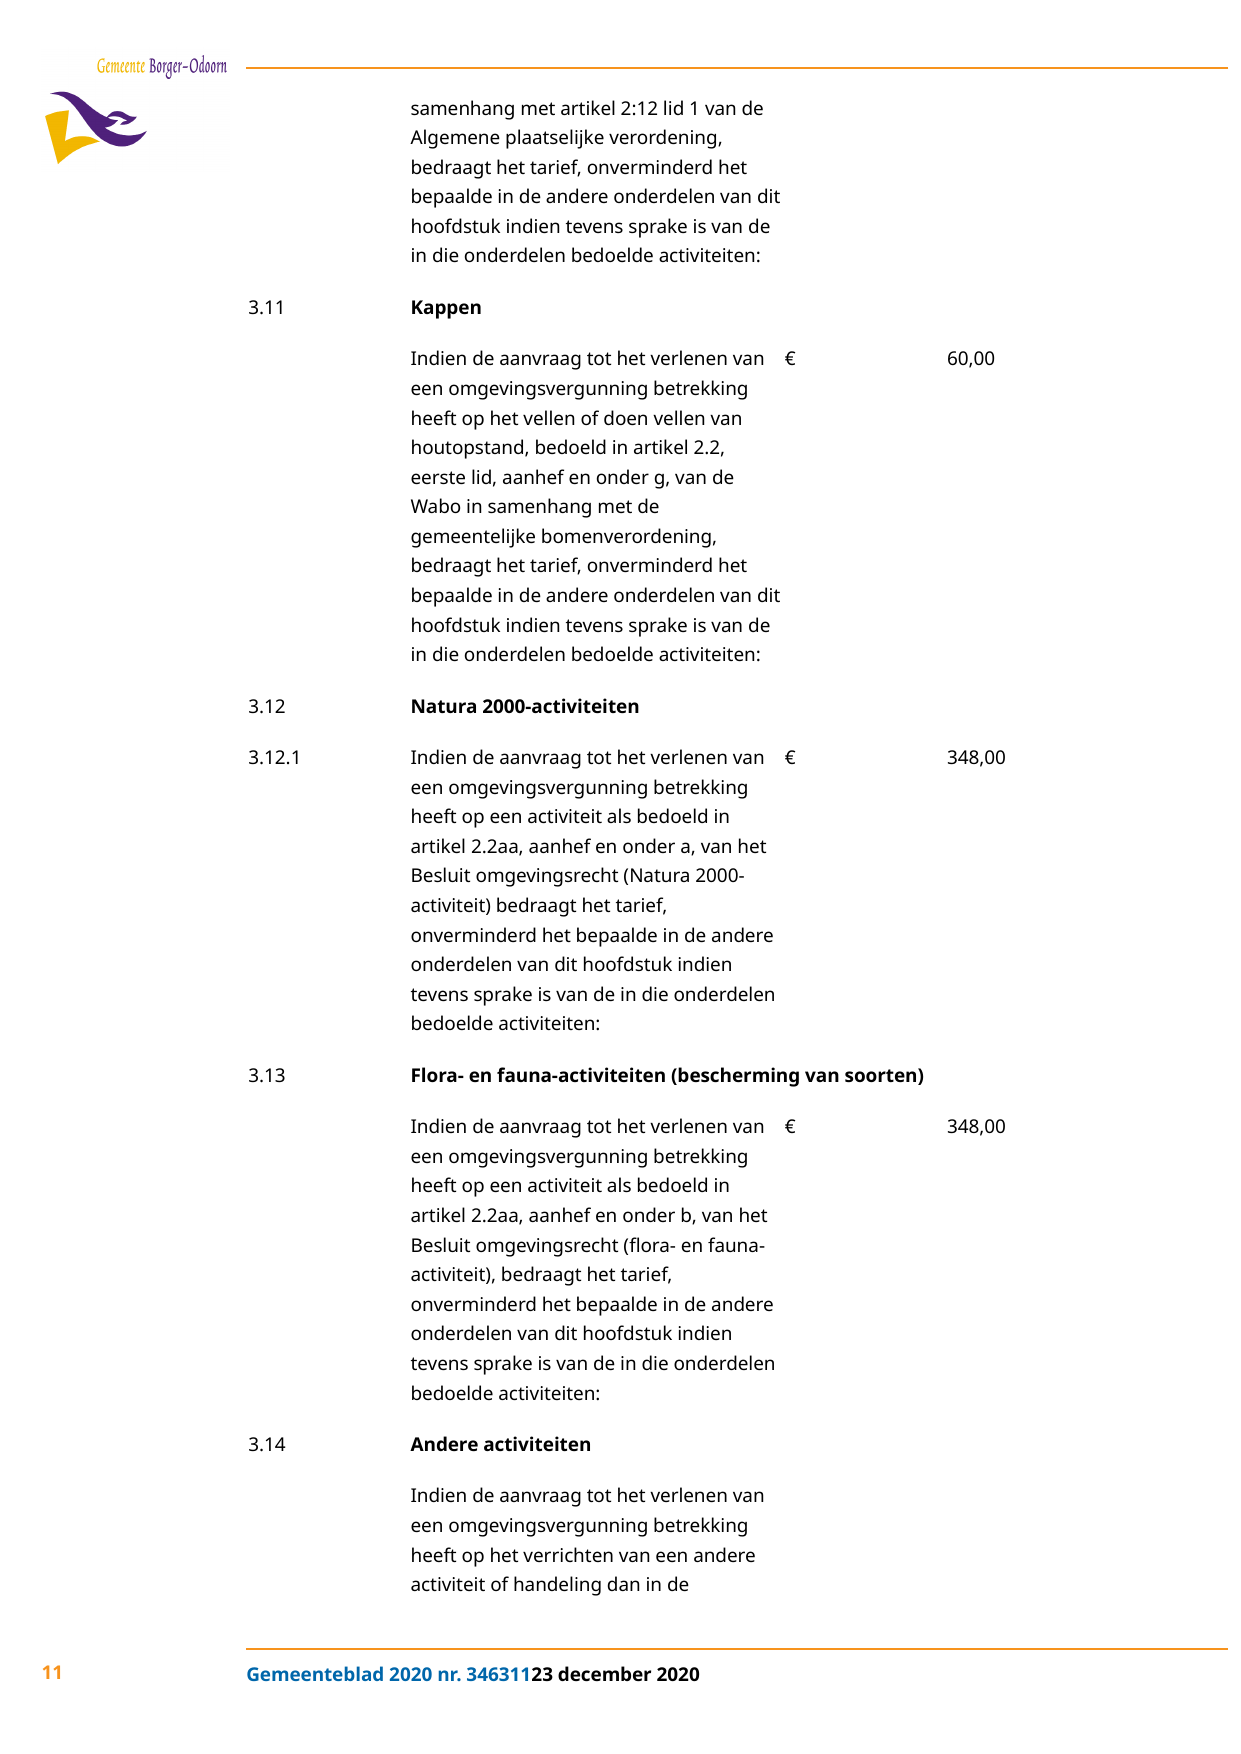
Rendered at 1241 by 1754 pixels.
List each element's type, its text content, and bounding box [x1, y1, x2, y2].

table_cell [410, 269, 784, 294]
table_cell 3.12.1 [248, 744, 410, 1036]
table_cell 3.11 [248, 294, 410, 320]
table_cell [248, 667, 410, 693]
table_cell Indien de aanvraag tot het verlenen van een omgevingsvergunning betrekking heeft op het vellen of doen vellen van houtopstand, bedoeld in artikel 2.2, eerste lid, aanhef en onder g, van de Wabo in samenhang met de gemeentelijke bomenverordening, bedraagt het tarief, onverminderd het bepaalde in de andere onderdelen van dit hoofdstuk indien tevens sprake is van de in die onderdelen bedoelde activiteiten: [410, 346, 784, 667]
table_cell [947, 719, 1152, 744]
table_cell [785, 1036, 947, 1062]
table_cell [248, 1088, 410, 1113]
table_cell 348,00 [947, 1114, 1152, 1406]
table_cell 60,00 [947, 346, 1152, 667]
table_cell [785, 320, 947, 346]
table_cell Natura 2000-activiteiten [410, 693, 784, 719]
table_cell Andere activiteiten [410, 1431, 784, 1457]
table_cell [248, 1406, 410, 1431]
table_cell [248, 95, 410, 268]
table_cell Flora- en fauna-activiteiten (bescherming van soorten) [410, 1062, 1152, 1088]
picture [41, 47, 231, 172]
table_cell [785, 667, 947, 693]
table_cell [785, 294, 947, 320]
table_cell [785, 1457, 947, 1483]
table_cell [785, 95, 947, 268]
table_cell [248, 320, 410, 346]
table_cell [947, 1457, 1152, 1483]
table_cell [410, 1088, 784, 1113]
table_cell [248, 1483, 410, 1597]
table_cell € [785, 744, 947, 1036]
table_cell [947, 320, 1152, 346]
table_cell € [785, 346, 947, 667]
table_cell [785, 269, 947, 294]
table_cell [248, 1114, 410, 1406]
table_cell [785, 693, 947, 719]
table_cell € [785, 1114, 947, 1406]
table_cell Indien de aanvraag tot het verlenen van een omgevingsvergunning betrekking heeft op het verrichten van een andere activiteit of handeling dan in de [410, 1483, 784, 1597]
table_cell [248, 269, 410, 294]
table_cell [248, 719, 410, 744]
table_cell [785, 1088, 947, 1113]
table_cell [410, 1406, 784, 1431]
table_cell [947, 294, 1152, 320]
table_cell [785, 719, 947, 744]
table_cell [947, 1088, 1152, 1113]
table_cell [947, 269, 1152, 294]
table_cell 3.12 [248, 693, 410, 719]
table_cell [947, 95, 1152, 268]
table_cell [410, 1036, 784, 1062]
table_cell [947, 1036, 1152, 1062]
table_cell 3.14 [248, 1431, 410, 1457]
table_cell [410, 1457, 784, 1483]
table_cell [410, 667, 784, 693]
table_cell [785, 1483, 947, 1597]
table_cell samenhang met artikel 2:12 lid 1 van de Algemene plaatselijke verordening, bedraagt het tarief, onverminderd het bepaalde in de andere onderdelen van dit hoofdstuk indien tevens sprake is van de in die onderdelen bedoelde activiteiten: [410, 95, 784, 268]
table_cell Kappen [410, 294, 784, 320]
table_cell [947, 667, 1152, 693]
table_cell 3.13 [248, 1062, 410, 1088]
table_cell [785, 1431, 947, 1457]
table_cell [947, 693, 1152, 719]
table_cell [248, 1457, 410, 1483]
table_cell [410, 719, 784, 744]
table_cell [947, 1431, 1152, 1457]
table_cell [410, 320, 784, 346]
table_cell [248, 1036, 410, 1062]
table_cell [248, 346, 410, 667]
table_cell Indien de aanvraag tot het verlenen van een omgevingsvergunning betrekking heeft op een activiteit als bedoeld in artikel 2.2aa, aanhef en onder a, van het Besluit omgevingsrecht (Natura 2000-activiteit) bedraagt het tarief, onverminderd het bepaalde in de andere onderdelen van dit hoofdstuk indien tevens sprake is van de in die onderdelen bedoelde activiteiten: [410, 744, 784, 1036]
table_cell Indien de aanvraag tot het verlenen van een omgevingsvergunning betrekking heeft op een activiteit als bedoeld in artikel 2.2aa, aanhef en onder b, van het Besluit omgevingsrecht (flora- en fauna-activiteit), bedraagt het tarief, onverminderd het bepaalde in de andere onderdelen van dit hoofdstuk indien tevens sprake is van de in die onderdelen bedoelde activiteiten: [410, 1114, 784, 1406]
table_cell [947, 1406, 1152, 1431]
table_cell 348,00 [947, 744, 1152, 1036]
table_cell [785, 1406, 947, 1431]
table_cell [947, 1483, 1152, 1597]
